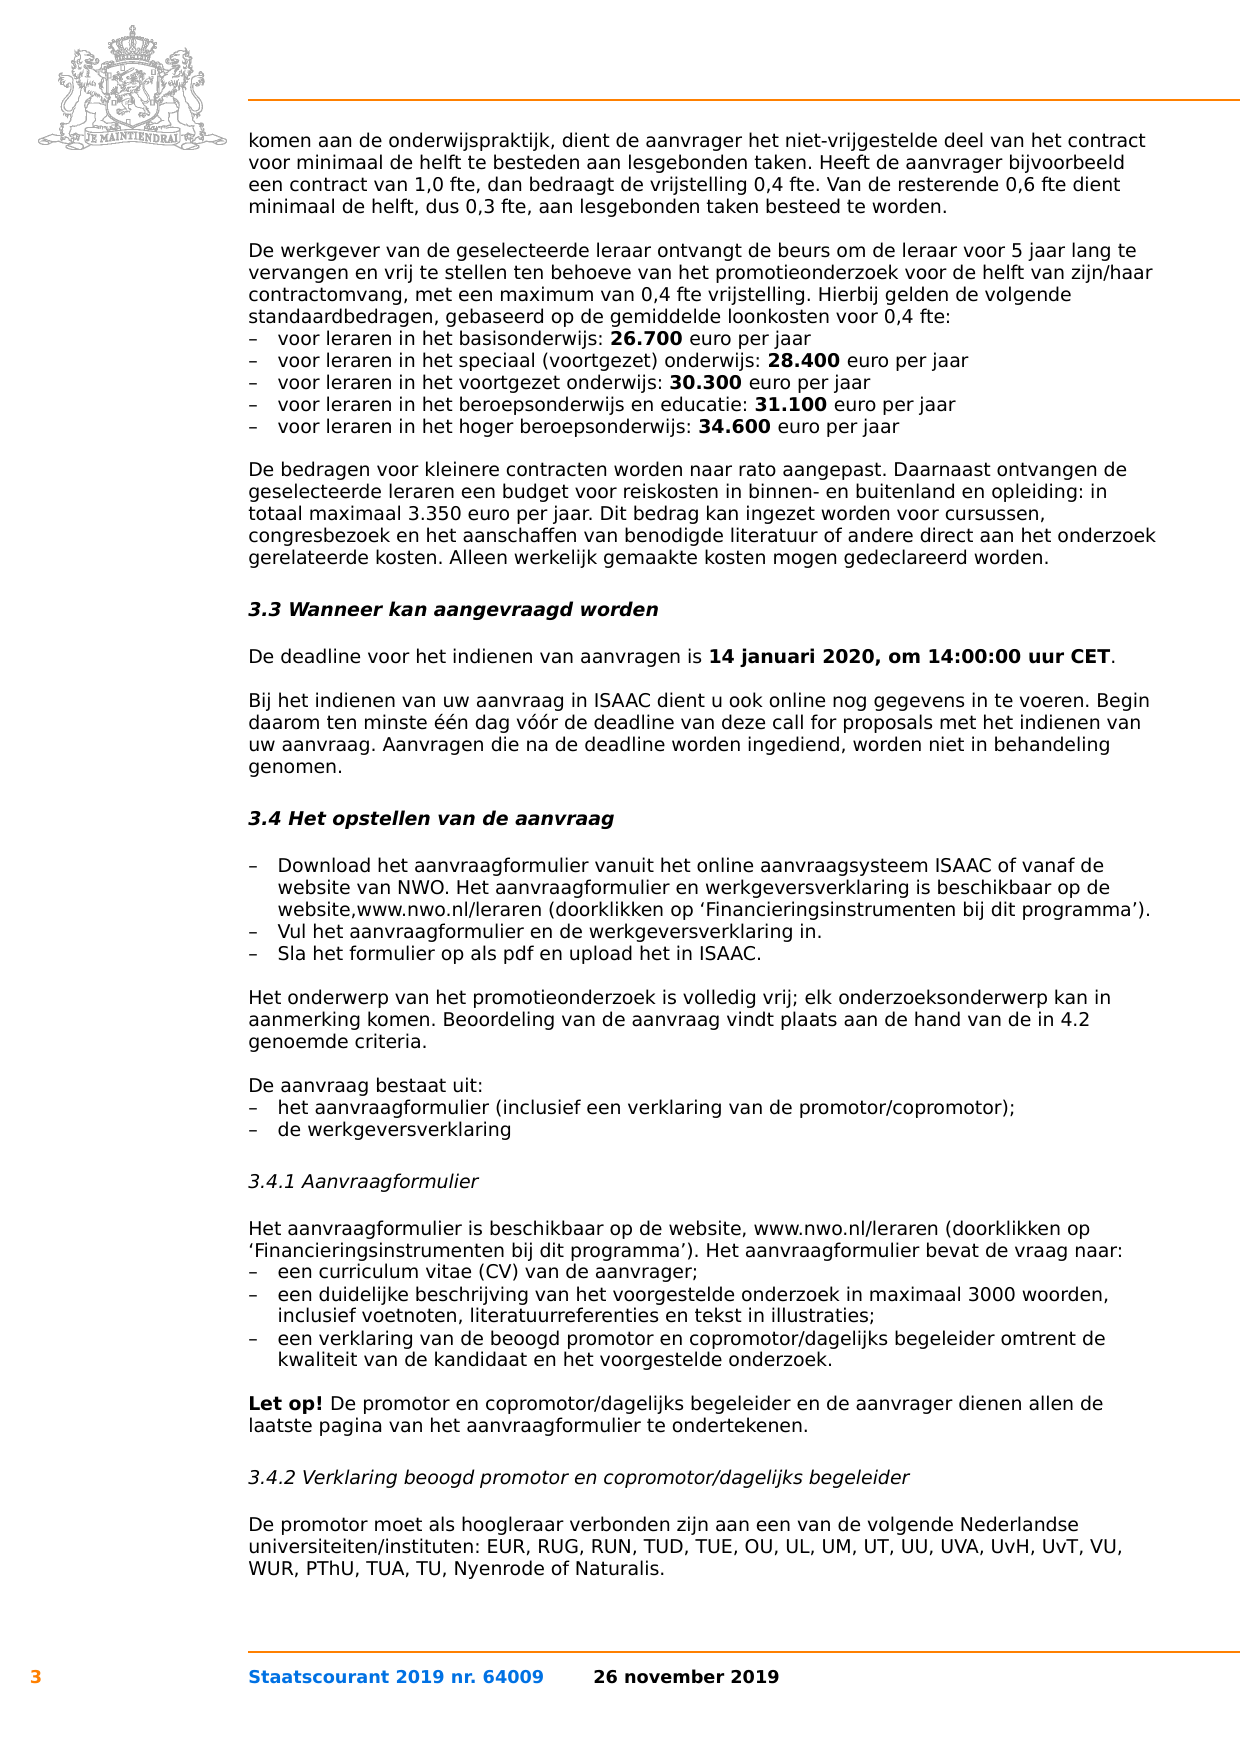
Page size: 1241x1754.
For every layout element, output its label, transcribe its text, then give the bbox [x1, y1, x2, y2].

text – voor leraren in het speciaal (voortgezet) onderwijs: 28.400 euro per jaar [248, 349, 1163, 372]
subtitle 3.3 Wanneer kan aangevraagd worden [248, 599, 1163, 621]
text – Sla het formulier op als pdf en upload het in ISAAC. [248, 943, 1163, 965]
text – een duidelijke beschrijving van het voorgestelde onderzoek in maximaal 3000 woorden, inclusief voetnoten, literatuurreferenties en tekst in illustraties; [248, 1283, 1163, 1327]
subtitle 3.4.1 Aanvraagformulier [248, 1171, 1163, 1192]
text De bedragen voor kleinere contracten worden naar rato aangepast. Daarnaast ontvangen de geselecteerde leraren een budget voor reiskosten in binnen- en buitenland en opleiding: in totaal maximaal 3.350 euro per jaar. Dit bedrag kan ingezet worden voor cursussen, congresbezoek en het aanschaffen van benodigde literatuur of andere direct aan het onderzoek gerelateerde kosten. Alleen werkelijk gemaakte kosten mogen gedeclareerd worden. [248, 459, 1163, 569]
text – voor leraren in het beroepsonderwijs en educatie: 31.100 euro per jaar [248, 393, 1163, 416]
text De aanvraag bestaat uit: [248, 1074, 1163, 1097]
picture [38, 25, 227, 150]
text – een verklaring van de beoogd promotor en copromotor/dagelijks begeleider omtrent de kwaliteit van de kandidaat en het voorgestelde onderzoek. [248, 1327, 1163, 1371]
subtitle 3.4.2 Verklaring beoogd promotor en copromotor/dagelijks begeleider [248, 1467, 1163, 1489]
text Het onderwerp van het promotieonderzoek is volledig vrij; elk onderzoeksonderwerp kan in aanmerking komen. Beoordeling van de aanvraag vindt plaats aan de hand van de in 4.2 genoemde criteria. [248, 987, 1163, 1053]
text – de werkgeversverklaring [248, 1118, 1163, 1141]
text De werkgever van de geselecteerde leraar ontvangt de beurs om de leraar voor 5 jaar lang te vervangen en vrij te stellen ten behoeve van het promotieonderzoek voor de helft van zijn/haar contractomvang, met een maximum van 0,4 fte vrijstelling. Hierbij gelden de volgende standaardbedragen, gebaseerd op de gemiddelde loonkosten voor 0,4 fte: [248, 240, 1163, 328]
text komen aan de onderwijspraktijk, dient de aanvrager het niet-vrijgestelde deel van het contract voor minimaal de helft te besteden aan lesgebonden taken. Heeft de aanvrager bijvoorbeeld een contract van 1,0 fte, dan bedraagt de vrijstelling 0,4 fte. Van de resterende 0,6 fte dient minimaal de helft, dus 0,3 fte, aan lesgebonden taken besteed te worden. [248, 130, 1163, 218]
text Let op! De promotor en copromotor/dagelijks begeleider en de aanvrager dienen allen de laatste pagina van het aanvraagformulier te ondertekenen. [248, 1393, 1163, 1437]
subtitle 3.4 Het opstellen van de aanvraag [248, 808, 1163, 830]
text – Download het aanvraagformulier vanuit het online aanvraagsysteem ISAAC of vanaf de website van NWO. Het aanvraagformulier en werkgeversverklaring is beschikbaar op de website,www.nwo.nl/leraren (doorklikken op ‘Financieringsinstrumenten bij dit programma’). [248, 855, 1163, 921]
text – voor leraren in het voortgezet onderwijs: 30.300 euro per jaar [248, 372, 1163, 393]
text De deadline voor het indienen van aanvragen is 14 januari 2020, om 14:00:00 uur CET. [248, 646, 1163, 668]
text – voor leraren in het basisonderwijs: 26.700 euro per jaar [248, 328, 1163, 349]
text – Vul het aanvraagformulier en de werkgeversverklaring in. [248, 921, 1163, 943]
text – het aanvraagformulier (inclusief een verklaring van de promotor/copromotor); [248, 1097, 1163, 1118]
text – een curriculum vitae (CV) van de aanvrager; [248, 1261, 1163, 1283]
text Bij het indienen van uw aanvraag in ISAAC dient u ook online nog gegevens in te voeren. Begin daarom ten minste één dag vóór de deadline van deze call for proposals met het indienen van uw aanvraag. Aanvragen die na de deadline worden ingediend, worden niet in behandeling genomen. [248, 690, 1163, 778]
text Het aanvraagformulier is beschikbaar op de website, www.nwo.nl/leraren (doorklikken op ‘Financieringsinstrumenten bij dit programma’). Het aanvraagformulier bevat de vraag naar: [248, 1217, 1163, 1261]
text – voor leraren in het hoger beroepsonderwijs: 34.600 euro per jaar [248, 416, 1163, 437]
text De promotor moet als hoogleraar verbonden zijn aan een van de volgende Nederlandse universiteiten/instituten: EUR, RUG, RUN, TUD, TUE, OU, UL, UM, UT, UU, UVA, UvH, UvT, VU, WUR, PThU, TUA, TU, Nyenrode of Naturalis. [248, 1514, 1163, 1580]
